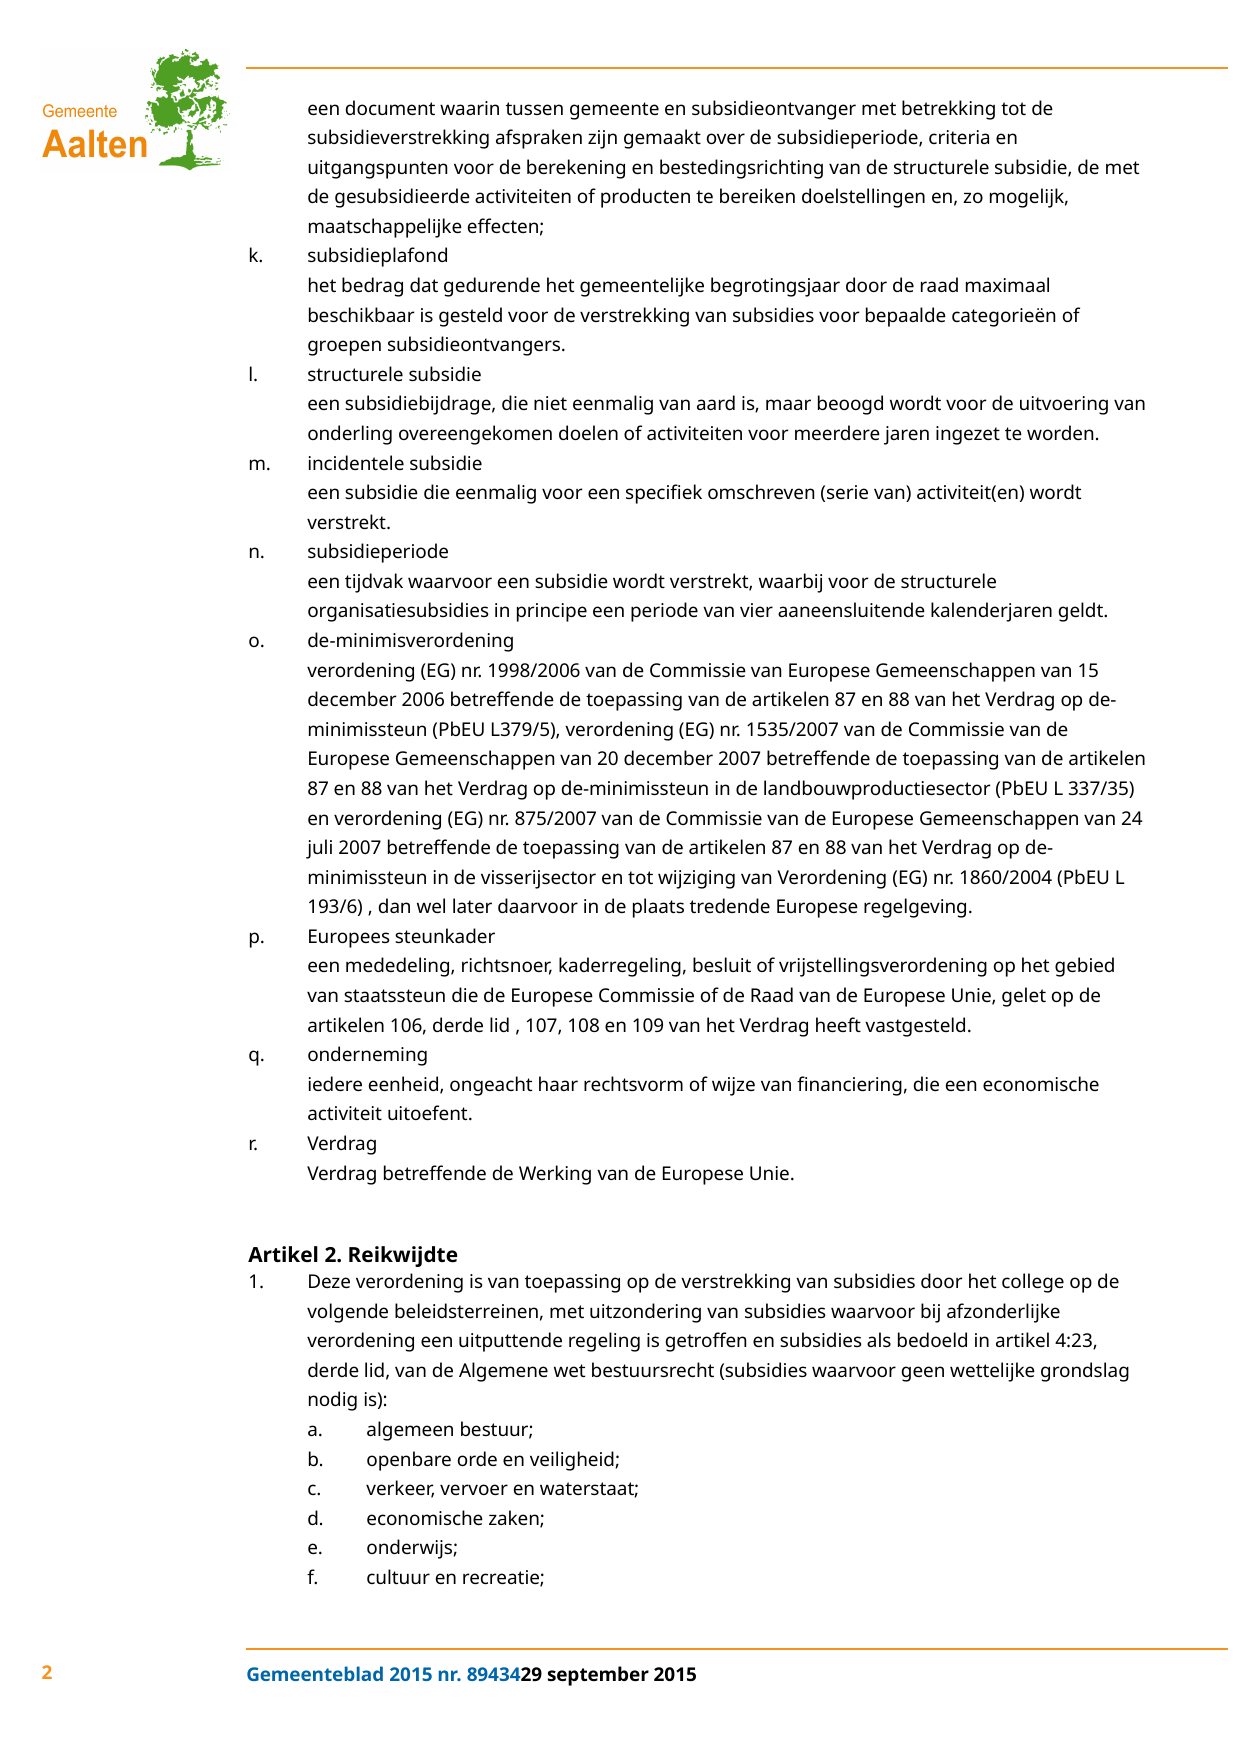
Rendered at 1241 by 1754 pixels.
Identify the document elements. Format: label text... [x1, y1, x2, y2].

list een document waarin tussen gemeente en subsidieontvanger met betrekking tot de subsidieverstrekking afspraken zijn gemaakt over de subsidieperiode, criteria en uitgangspunten voor de berekening en bestedingsrichting van de structurele subsidie, de met de gesubsidieerde activiteiten of producten te bereiken doelstellingen en, zo mogelijk, maatschappelijke effecten; [248, 95, 1152, 239]
list incidentele subsidie [248, 450, 1152, 476]
list subsidieperiode [248, 538, 1152, 564]
list een subsidie die eenmalig voor een specifiek omschreven (serie van) activiteit(en) wordt verstrekt. [248, 479, 1152, 535]
list onderwijs; [307, 1534, 1152, 1560]
list Europees steunkader [248, 923, 1152, 949]
text Artikel 2. Reikwijdte [248, 1240, 1152, 1268]
list verordening (EG) nr. 1998/2006 van de Commissie van Europese Gemeenschappen van 15 december 2006 betreffende de toepassing van de artikelen 87 en 88 van het Verdrag op de-minimissteun (PbEU L379/5), verordening (EG) nr. 1535/2007 van de Commissie van de Europese Gemeenschappen van 20 december 2007 betreffende de toepassing van de artikelen 87 en 88 van het Verdrag op de-minimissteun in de landbouwproductiesector (PbEU L 337/35) en verordening (EG) nr. 875/2007 van de Commissie van de Europese Gemeenschappen van 24 juli 2007 betreffende de toepassing van de artikelen 87 en 88 van het Verdrag op de-minimissteun in de visserijsector en tot wijziging van Verordening (EG) nr. 1860/2004 (PbEU L 193/6) , dan wel later daarvoor in de plaats tredende Europese regelgeving. [248, 657, 1152, 919]
list een subsidiebijdrage, die niet eenmalig van aard is, maar beoogd wordt voor de uitvoering van onderling overeengekomen doelen of activiteiten voor meerdere jaren ingezet te worden. [248, 391, 1152, 446]
list algemeen bestuur; [307, 1416, 1152, 1442]
list subsidieplafond [248, 243, 1152, 268]
list Verdrag betreffende de Werking van de Europese Unie. [248, 1160, 1152, 1186]
list iedere eenheid, ongeacht haar rechtsvorm of wijze van financiering, die een economische activiteit uitoefent. [248, 1071, 1152, 1126]
list een mededeling, richtsnoer, kaderregeling, besluit of vrijstellingsverordening op het gebied van staatssteun die de Europese Commissie of de Raad van de Europese Unie, gelet op de artikelen 106, derde lid , 107, 108 en 109 van het Verdrag heeft vastgesteld. [248, 953, 1152, 1038]
list onderneming [248, 1041, 1152, 1067]
list cultuur en recreatie; [307, 1564, 1152, 1590]
list structurele subsidie [248, 361, 1152, 387]
list de-minimisverordening [248, 627, 1152, 653]
picture [41, 47, 231, 172]
list openbare orde en veiligheid; [307, 1446, 1152, 1471]
list Deze verordening is van toepassing op de verstrekking van subsidies door het college op de volgende beleidsterreinen, met uitzondering van subsidies waarvoor bij afzonderlijke verordening een uitputtende regeling is getroffen en subsidies als bedoeld in artikel 4:23, derde lid, van de Algemene wet bestuursrecht (subsidies waarvoor geen wettelijke grondslag nodig is): [248, 1268, 1152, 1412]
list economische zaken; [307, 1505, 1152, 1531]
list een tijdvak waarvoor een subsidie wordt verstrekt, waarbij voor de structurele organisatiesubsidies in principe een periode van vier aaneensluitende kalenderjaren geldt. [248, 568, 1152, 623]
list verkeer, vervoer en waterstaat; [307, 1475, 1152, 1501]
list Verdrag [248, 1130, 1152, 1156]
list het bedrag dat gedurende het gemeentelijke begrotingsjaar door de raad maximaal beschikbaar is gesteld voor de verstrekking van subsidies voor bepaalde categorieën of groepen subsidieontvangers. [248, 272, 1152, 357]
